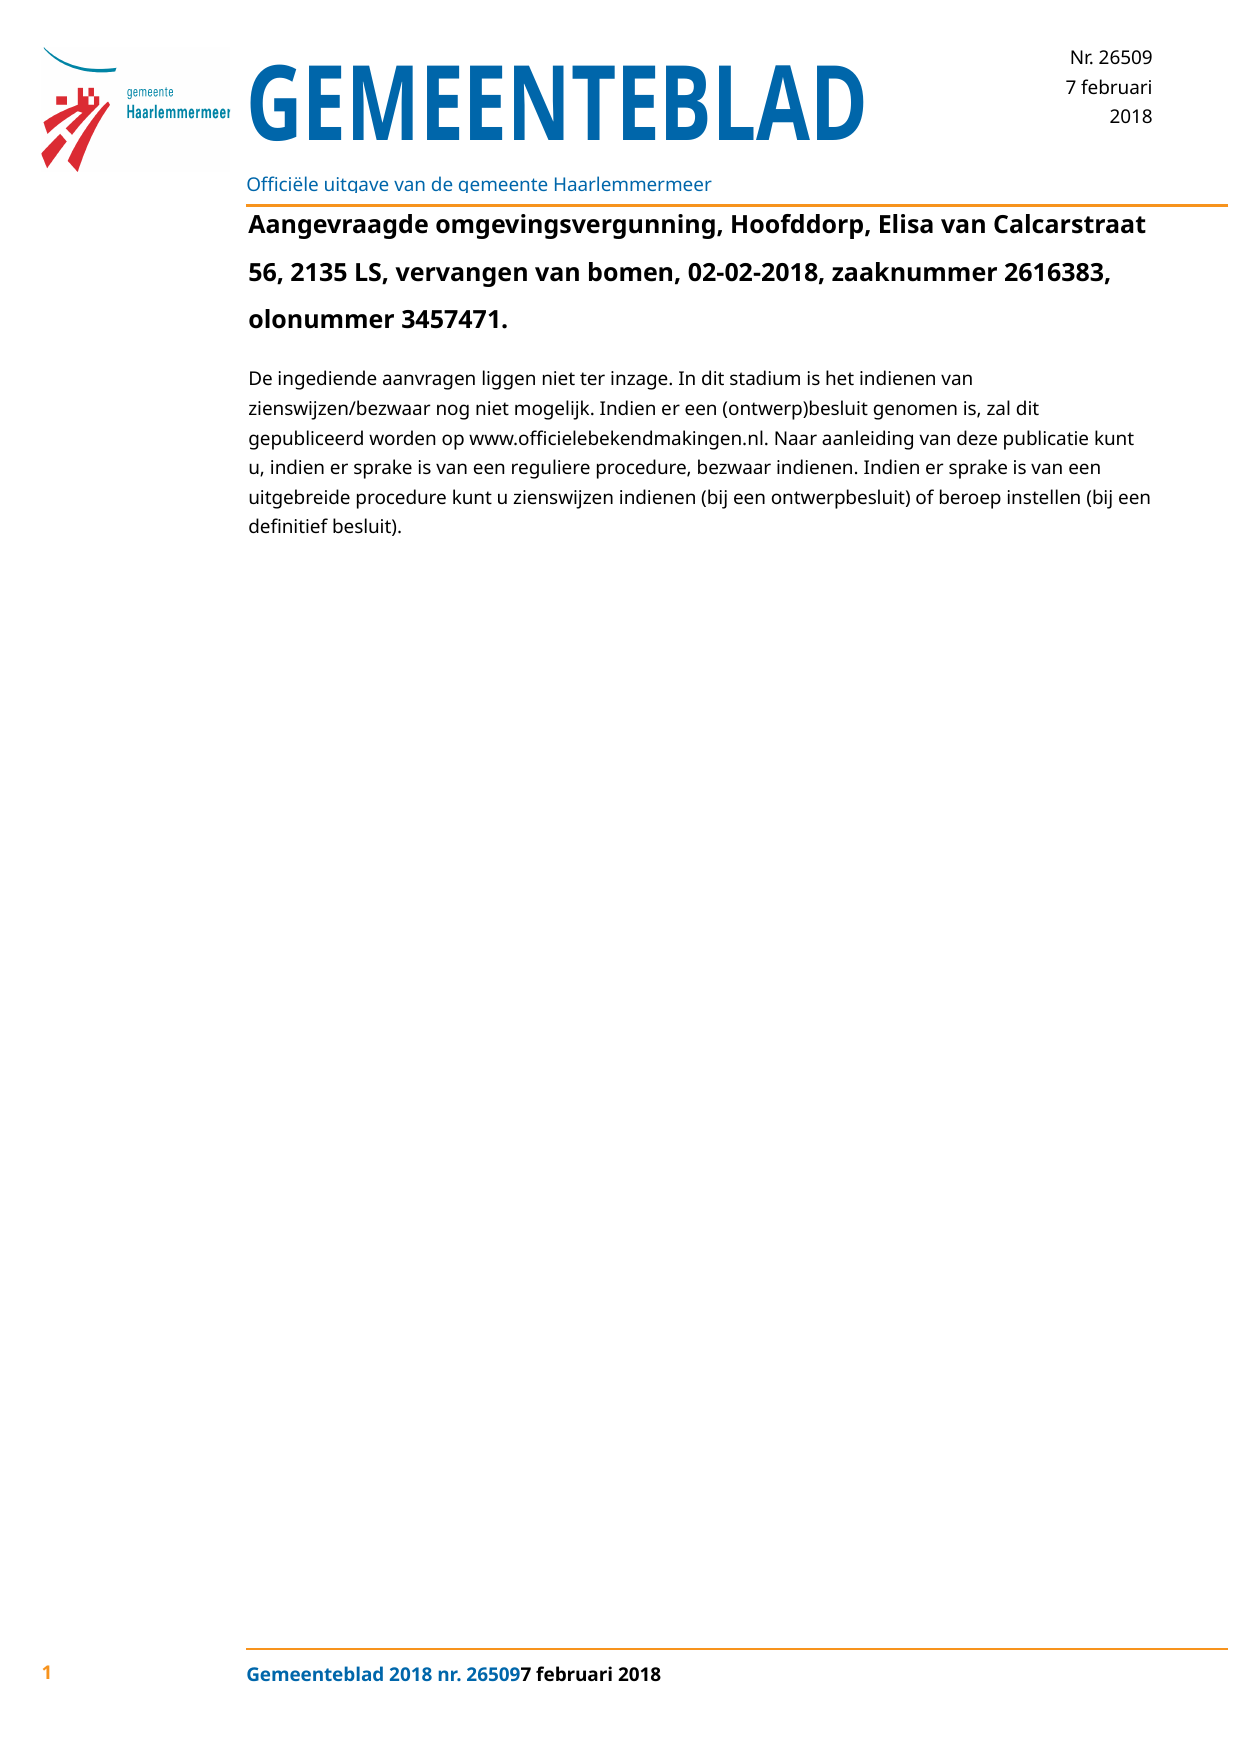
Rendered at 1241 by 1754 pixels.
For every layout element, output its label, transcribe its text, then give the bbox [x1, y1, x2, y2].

text De ingediende aanvragen liggen niet ter inzage. In dit stadium is het indienen van zienswijzen/bezwaar nog niet mogelijk. Indien er een (ontwerp)besluit genomen is, zal dit gepubliceerd worden op www.officielebekendmakingen.nl. Naar aanleiding van deze publicatie kunt u, indien er sprake is van een reguliere procedure, bezwaar indienen. Indien er sprake is van een uitgebreide procedure kunt u zienswijzen indienen (bij een ontwerpbesluit) of beroep instellen (bij een definitief besluit). [248, 366, 1152, 539]
text Aangevraagde omgevingsvergunning, Hoofddorp, Elisa van Calcarstraat 56, 2135 LS, vervangen van bomen, 02-02-2018, zaaknummer 2616383, olonummer 3457471. [248, 207, 1152, 336]
picture [41, 47, 231, 172]
